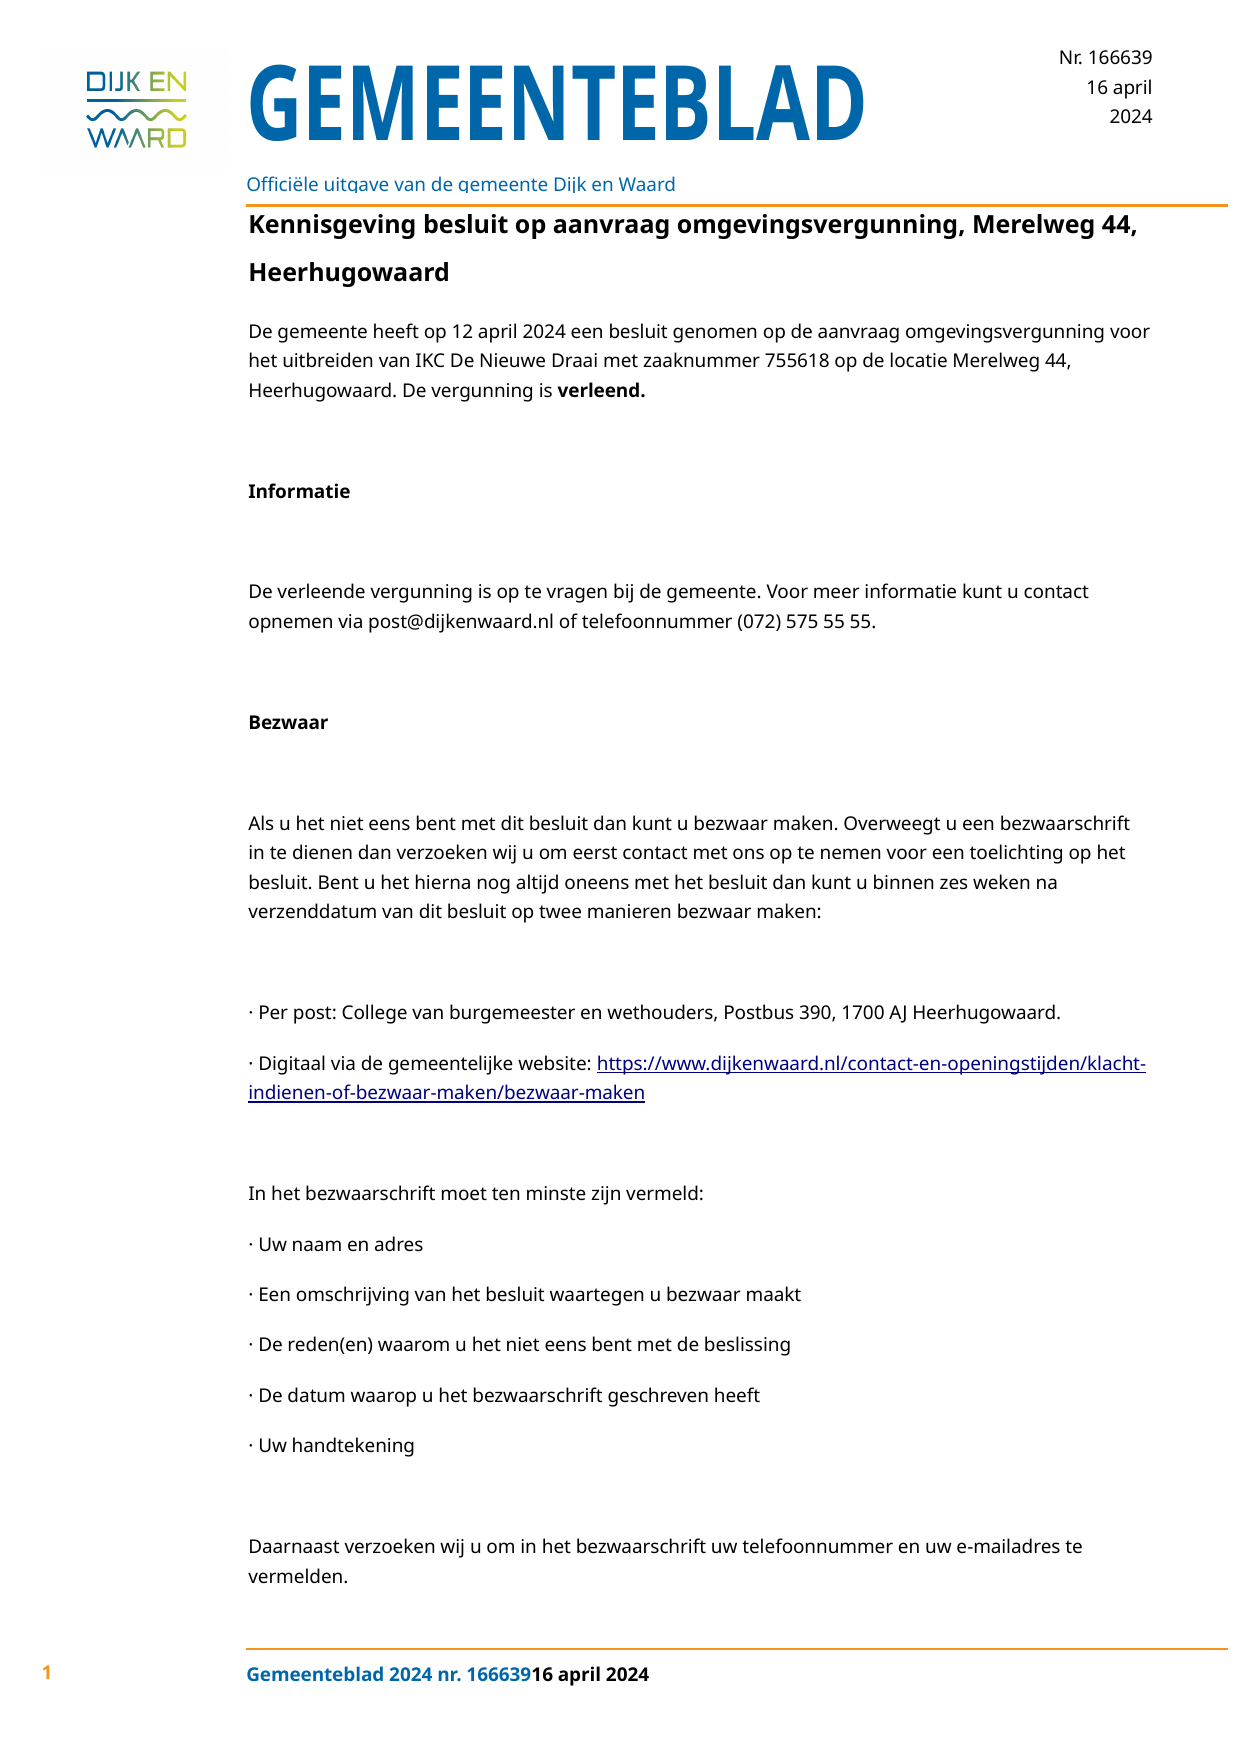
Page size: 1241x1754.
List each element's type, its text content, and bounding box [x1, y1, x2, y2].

text · De reden(en) waarom u het niet eens bent met de beslissing [248, 1332, 1152, 1357]
text · Een omschrijving van het besluit waartegen u bezwaar maakt [248, 1281, 1152, 1307]
text Kennisgeving besluit op aanvraag omgevingsvergunning, Merelweg 44, Heerhugowaard [248, 207, 1152, 288]
text Als u het niet eens bent met dit besluit dan kunt u bezwaar maken. Overweegt u een bezwaarschrift in te dienen dan verzoeken wij u om eerst contact met ons op te nemen voor een toelichting op het besluit. Bent u het hierna nog altijd oneens met het besluit dan kunt u binnen zes weken na verzenddatum van dit besluit op twee manieren bezwaar maken: [248, 810, 1152, 924]
text Daarnaast verzoeken wij u om in het bezwaarschrift uw telefoonnummer en uw e-mailadres te vermelden. [248, 1533, 1152, 1589]
text · Uw handtekening [248, 1432, 1152, 1458]
text · De datum waarop u het bezwaarschrift geschreven heeft [248, 1382, 1152, 1408]
text Bezwaar [248, 709, 1152, 735]
text · Digitaal via de gemeentelijke website: https://www.dijkenwaard.nl/contact-en-openingstijden/klacht-indienen-of-bezwaar-maken/bezwaar-maken [248, 1050, 1152, 1105]
text Informatie [248, 478, 1152, 504]
text In het bezwaarschrift moet ten minste zijn vermeld: [248, 1180, 1152, 1206]
text De verleende vergunning is op te vragen bij de gemeente. Voor meer informatie kunt u contact opnemen via post@dijkenwaard.nl of telefoonnummer (072) 575 55 55. [248, 579, 1152, 634]
picture [41, 47, 231, 172]
text De gemeente heeft op 12 april 2024 een besluit genomen op de aanvraag omgevingsvergunning voor het uitbreiden van IKC De Nieuwe Draai met zaaknummer 755618 op de locatie Merelweg 44, Heerhugowaard. De vergunning is verleend. [248, 318, 1152, 403]
text · Uw naam en adres [248, 1231, 1152, 1257]
text · Per post: College van burgemeester en wethouders, Postbus 390, 1700 AJ Heerhugowaard. [248, 999, 1152, 1025]
